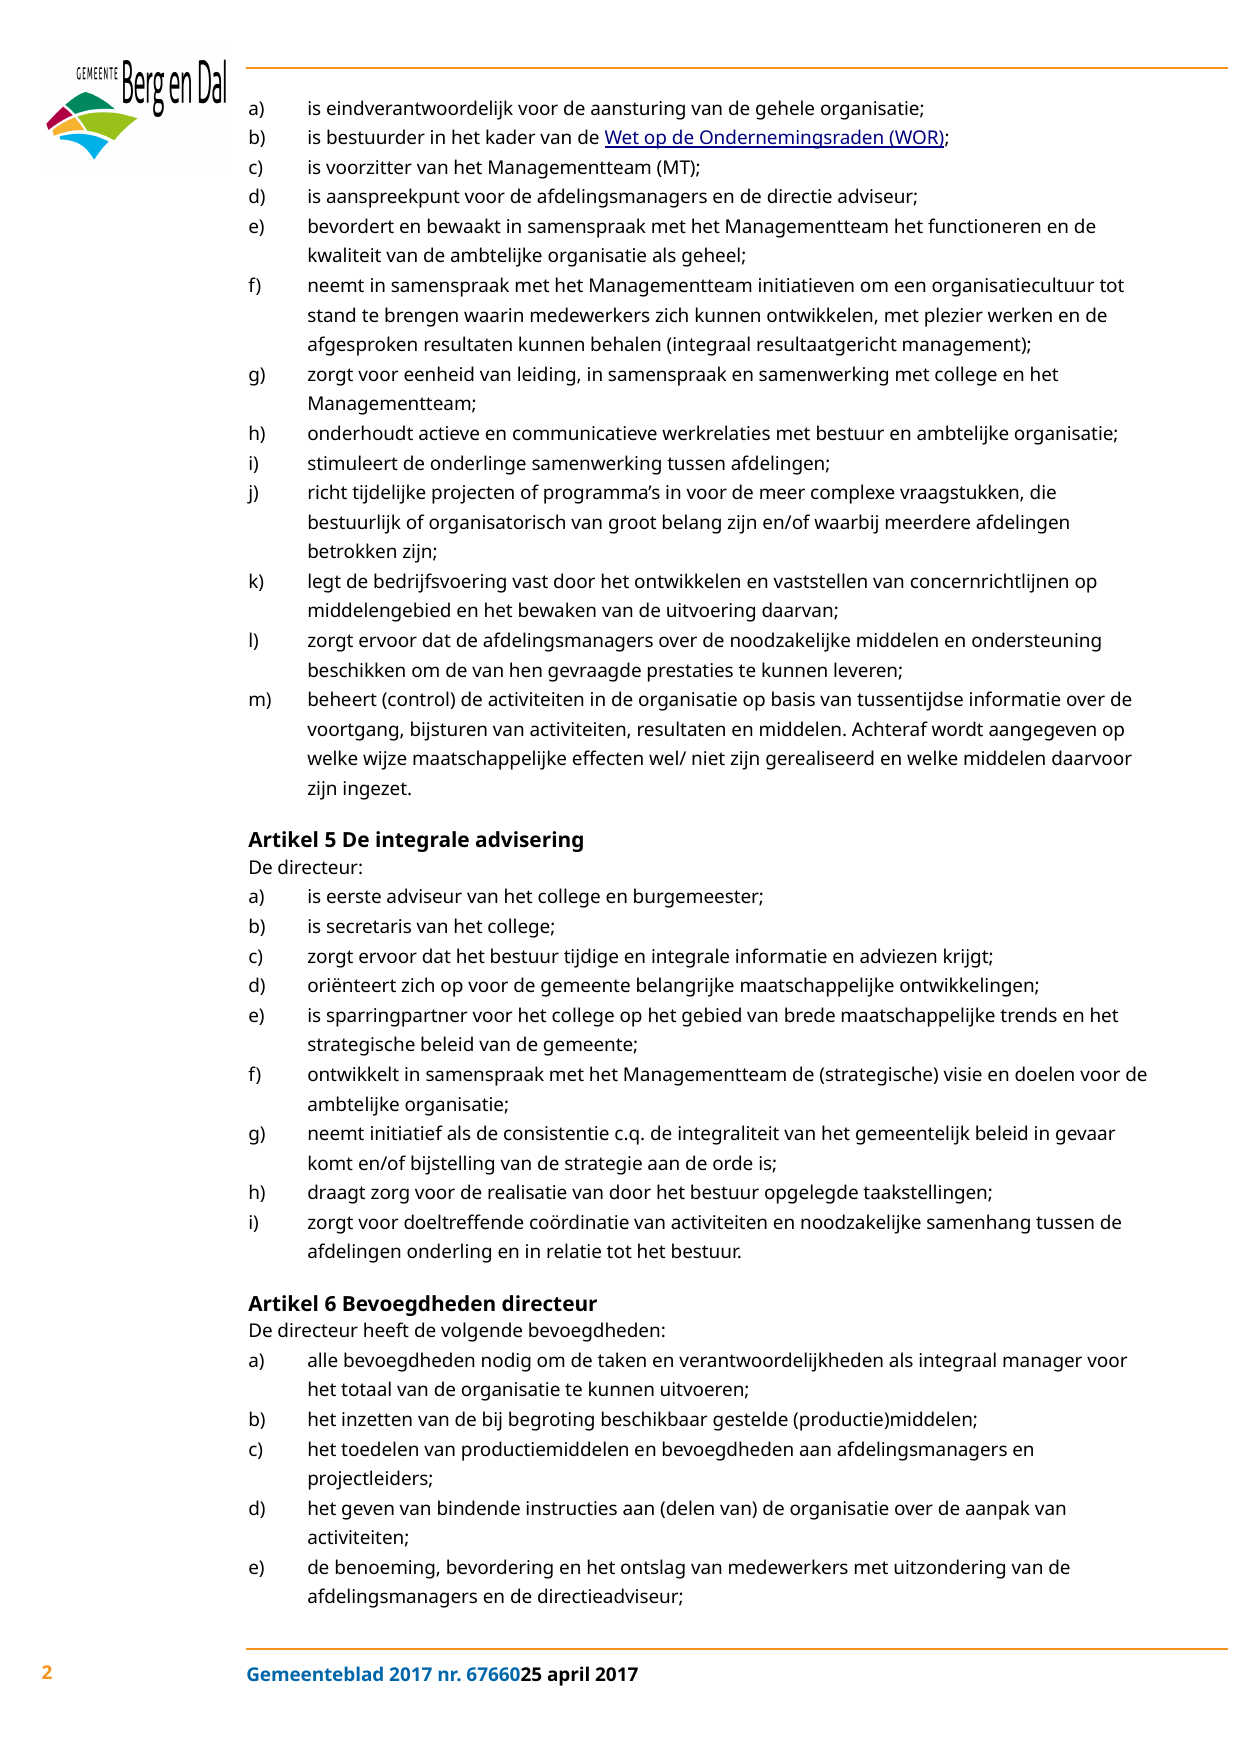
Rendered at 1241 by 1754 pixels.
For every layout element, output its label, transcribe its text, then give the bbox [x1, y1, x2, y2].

text Artikel 6 Bevoegdheden directeur [248, 1289, 1152, 1317]
list het toedelen van productiemiddelen en bevoegdheden aan afdelingsmanagers en projectleiders; [248, 1436, 1152, 1491]
list alle bevoegdheden nodig om de taken en verantwoordelijkheden als integraal manager voor het totaal van de organisatie te kunnen uitvoeren; [248, 1347, 1152, 1402]
list is voorzitter van het Managementteam (MT); [248, 154, 1152, 180]
list beheert (control) de activiteiten in de organisatie op basis van tussentijdse informatie over de voortgang, bijsturen van activiteiten, resultaten en middelen. Achteraf wordt aangegeven op welke wijze maatschappelijke effecten wel/ niet zijn gerealiseerd en welke middelen daarvoor zijn ingezet. [248, 686, 1152, 801]
list het inzetten van de bij begroting beschikbaar gestelde (productie)middelen; [248, 1406, 1152, 1432]
text De directeur: [248, 854, 1152, 880]
picture [41, 47, 231, 172]
list stimuleert de onderlinge samenwerking tussen afdelingen; [248, 450, 1152, 476]
list ontwikkelt in samenspraak met het Managementteam de (strategische) visie en doelen voor de ambtelijke organisatie; [248, 1061, 1152, 1116]
list oriënteert zich op voor de gemeente belangrijke maatschappelijke ontwikkelingen; [248, 972, 1152, 998]
list is eindverantwoordelijk voor de aansturing van de gehele organisatie; [248, 95, 1152, 121]
list is eerste adviseur van het college en burgemeester; [248, 884, 1152, 909]
list richt tijdelijke projecten of programma’s in voor de meer complexe vraagstukken, die bestuurlijk of organisatorisch van groot belang zijn en/of waarbij meerdere afdelingen betrokken zijn; [248, 479, 1152, 564]
list neemt in samenspraak met het Managementteam initiatieven om een organisatiecultuur tot stand te brengen waarin medewerkers zich kunnen ontwikkelen, met plezier werken en de afgesproken resultaten kunnen behalen (integraal resultaatgericht management); [248, 272, 1152, 357]
list de benoeming, bevordering en het ontslag van medewerkers met uitzondering van de afdelingsmanagers en de directieadviseur; [248, 1554, 1152, 1609]
list bevordert en bewaakt in samenspraak met het Managementteam het functioneren en de kwaliteit van de ambtelijke organisatie als geheel; [248, 213, 1152, 268]
text Artikel 5 De integrale advisering [248, 826, 1152, 854]
list neemt initiatief als de consistentie c.q. de integraliteit van het gemeentelijk beleid in gevaar komt en/of bijstelling van de strategie aan de orde is; [248, 1120, 1152, 1176]
text De directeur heeft de volgende bevoegdheden: [248, 1317, 1152, 1343]
list legt de bedrijfsvoering vast door het ontwikkelen en vaststellen van concernrichtlijnen op middelengebied en het bewaken van de uitvoering daarvan; [248, 568, 1152, 623]
list draagt zorg voor de realisatie van door het bestuur opgelegde taakstellingen; [248, 1179, 1152, 1205]
list zorgt ervoor dat het bestuur tijdige en integrale informatie en adviezen krijgt; [248, 943, 1152, 968]
list is secretaris van het college; [248, 913, 1152, 939]
list zorgt voor eenheid van leiding, in samenspraak en samenwerking met college en het Managementteam; [248, 361, 1152, 416]
list zorgt voor doeltreffende coördinatie van activiteiten en noodzakelijke samenhang tussen de afdelingen onderling en in relatie tot het bestuur. [248, 1209, 1152, 1264]
list het geven van bindende instructies aan (delen van) de organisatie over de aanpak van activiteiten; [248, 1495, 1152, 1550]
list is bestuurder in het kader van de Wet op de Ondernemingsraden (WOR); [248, 124, 1152, 150]
list is sparringpartner voor het college op het gebied van brede maatschappelijke trends en het strategische beleid van de gemeente; [248, 1002, 1152, 1057]
list onderhoudt actieve en communicatieve werkrelaties met bestuur en ambtelijke organisatie; [248, 420, 1152, 446]
list zorgt ervoor dat de afdelingsmanagers over de noodzakelijke middelen en ondersteuning beschikken om de van hen gevraagde prestaties te kunnen leveren; [248, 627, 1152, 683]
list is aanspreekpunt voor de afdelingsmanagers en de directie adviseur; [248, 183, 1152, 209]
